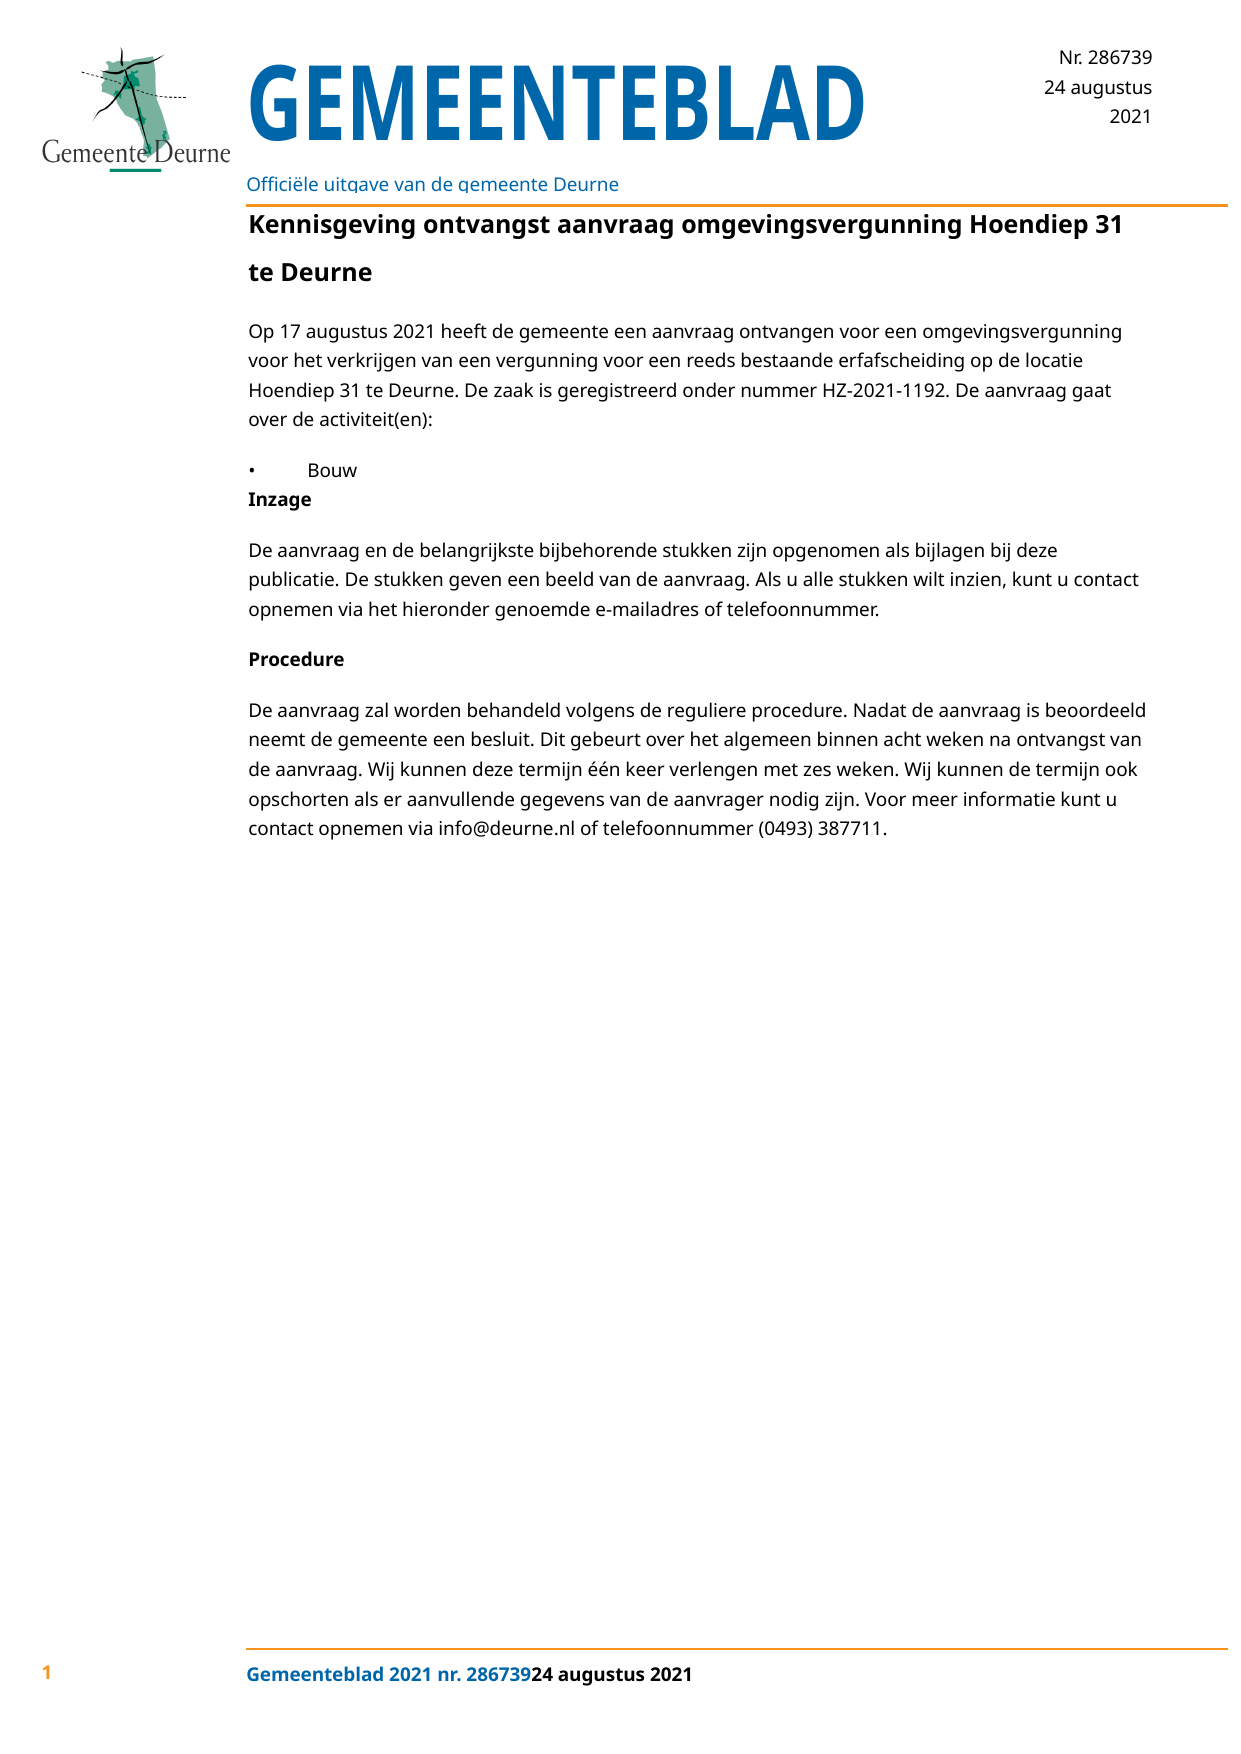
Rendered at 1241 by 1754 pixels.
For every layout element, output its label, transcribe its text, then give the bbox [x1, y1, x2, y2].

text Op 17 augustus 2021 heeft de gemeente een aanvraag ontvangen voor een omgevingsvergunning voor het verkrijgen van een vergunning voor een reeds bestaande erfafscheiding op de locatie Hoendiep 31 te Deurne. De zaak is geregistreerd onder nummer HZ-2021-1192. De aanvraag gaat over de activiteit(en): [248, 318, 1152, 432]
picture [41, 47, 231, 172]
list Bouw [248, 457, 1152, 483]
text De aanvraag zal worden behandeld volgens de reguliere procedure. Nadat de aanvraag is beoordeeld neemt de gemeente een besluit. Dit gebeurt over het algemeen binnen acht weken na ontvangst van de aanvraag. Wij kunnen deze termijn één keer verlengen met zes weken. Wij kunnen de termijn ook opschorten als er aanvullende gegevens van de aanvrager nodig zijn. Voor meer informatie kunt u contact opnemen via info@deurne.nl of telefoonnummer (0493) 387711. [248, 697, 1152, 841]
text Inzage [248, 487, 1152, 512]
text De aanvraag en de belangrijkste bijbehorende stukken zijn opgenomen als bijlagen bij deze publicatie. De stukken geven een beeld van de aanvraag. Als u alle stukken wilt inzien, kunt u contact opnemen via het hieronder genoemde e-mailadres of telefoonnummer. [248, 537, 1152, 622]
text Kennisgeving ontvangst aanvraag omgevingsvergunning Hoendiep 31 te Deurne [248, 207, 1152, 288]
text Procedure [248, 647, 1152, 672]
